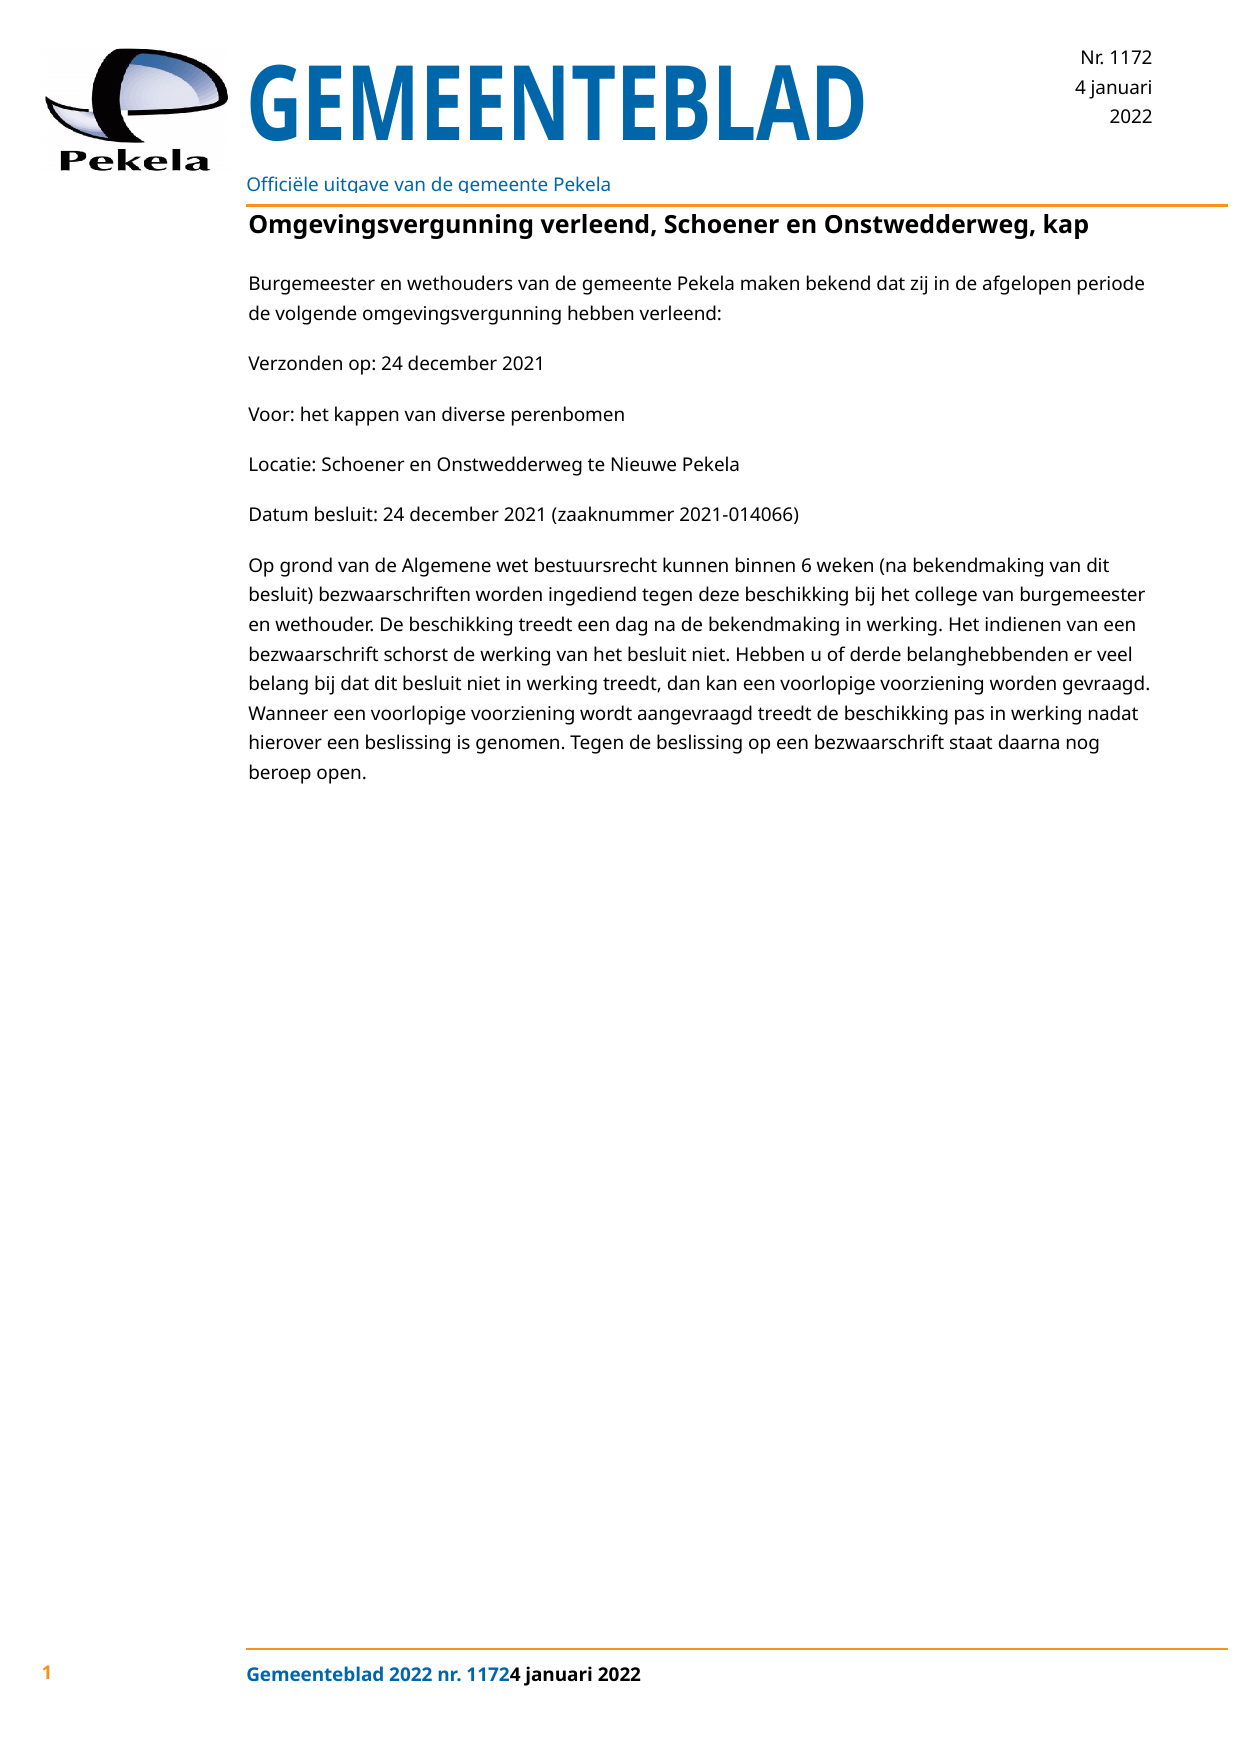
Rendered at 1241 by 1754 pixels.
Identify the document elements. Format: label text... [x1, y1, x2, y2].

picture [41, 47, 231, 172]
text Op grond van de Algemene wet bestuursrecht kunnen binnen 6 weken (na bekendmaking van dit besluit) bezwaarschriften worden ingediend tegen deze beschikking bij het college van burgemeester en wethouder. De beschikking treedt een dag na de bekendmaking in werking. Het indienen van een bezwaarschrift schorst de werking van het besluit niet. Hebben u of derde belanghebbenden er veel belang bij dat dit besluit niet in werking treedt, dan kan een voorlopige voorziening worden gevraagd. Wanneer een voorlopige voorziening wordt aangevraagd treedt de beschikking pas in werking nadat hierover een beslissing is genomen. Tegen de beslissing op een bezwaarschrift staat daarna nog beroep open. [248, 552, 1152, 785]
text Verzonden op: 24 december 2021 [248, 350, 1152, 376]
text Omgevingsvergunning verleend, Schoener en Onstwedderweg, kap [248, 207, 1152, 241]
text Locatie: Schoener en Onstwedderweg te Nieuwe Pekela [248, 451, 1152, 477]
text Voor: het kappen van diverse perenbomen [248, 401, 1152, 426]
text Datum besluit: 24 december 2021 (zaaknummer 2021-014066) [248, 502, 1152, 527]
text Burgemeester en wethouders van de gemeente Pekela maken bekend dat zij in de afgelopen periode de volgende omgevingsvergunning hebben verleend: [248, 270, 1152, 326]
